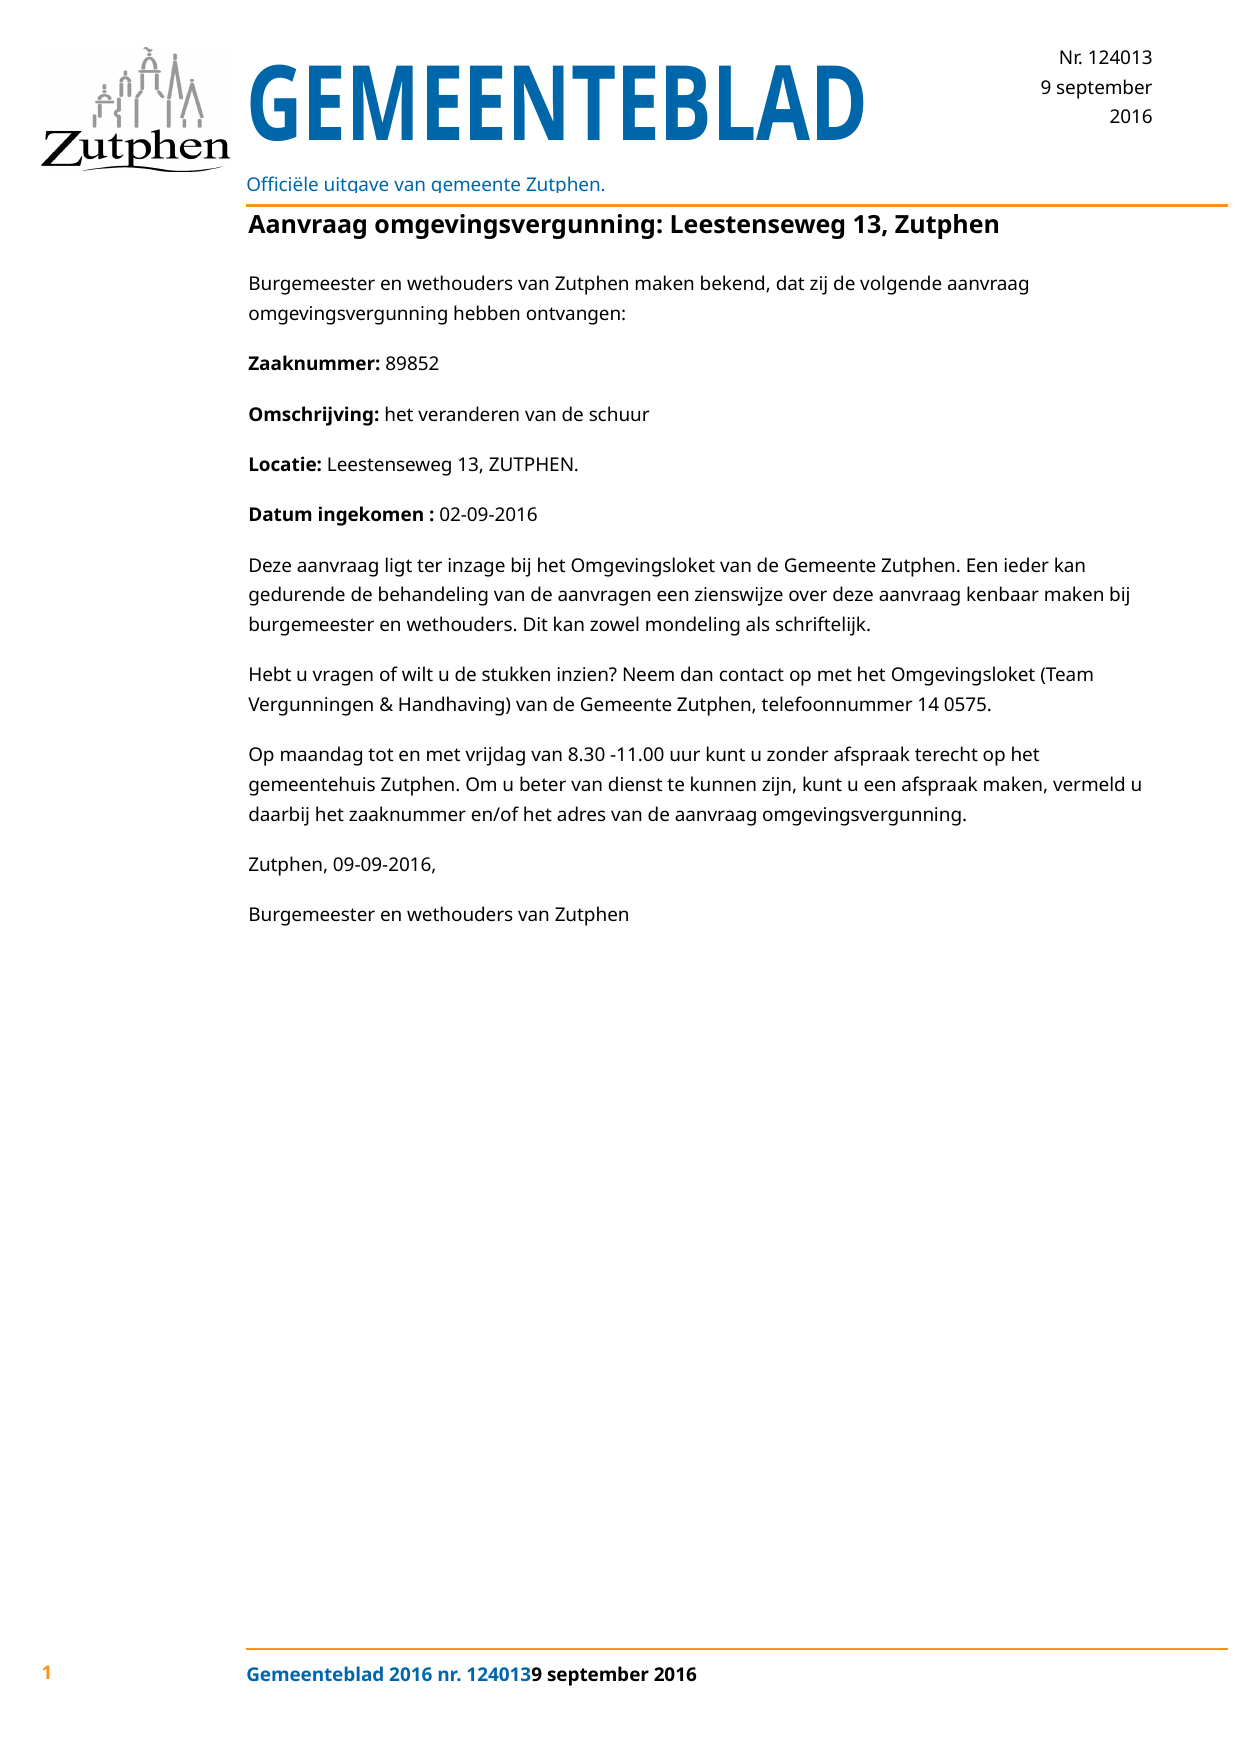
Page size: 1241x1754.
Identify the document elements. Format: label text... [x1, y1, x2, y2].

text Omschrijving: het veranderen van de schuur [248, 401, 1152, 426]
text Zutphen, 09-09-2016, [248, 851, 1152, 877]
text Burgemeester en wethouders van Zutphen maken bekend, dat zij de volgende aanvraag omgevingsvergunning hebben ontvangen: [248, 270, 1152, 326]
text Zaaknummer: 89852 [248, 350, 1152, 376]
text Hebt u vragen of wilt u de stukken inzien? Neem dan contact op met het Omgevingsloket (Team Vergunningen & Handhaving) van de Gemeente Zutphen, telefoonnummer 14 0575. [248, 662, 1152, 717]
text Burgemeester en wethouders van Zutphen [248, 902, 1152, 927]
text Datum ingekomen : 02-09-2016 [248, 502, 1152, 527]
text Locatie: Leestenseweg 13, ZUTPHEN. [248, 451, 1152, 477]
picture [41, 47, 231, 172]
text Aanvraag omgevingsvergunning: Leestenseweg 13, Zutphen [248, 207, 1152, 241]
text Op maandag tot en met vrijdag van 8.30 -11.00 uur kunt u zonder afspraak terecht op het gemeentehuis Zutphen. Om u beter van dienst te kunnen zijn, kunt u een afspraak maken, vermeld u daarbij het zaaknummer en/of het adres van de aanvraag omgevingsvergunning. [248, 742, 1152, 826]
text Deze aanvraag ligt ter inzage bij het Omgevingsloket van de Gemeente Zutphen. Een ieder kan gedurende de behandeling van de aanvragen een zienswijze over deze aanvraag kenbaar maken bij burgemeester en wethouders. Dit kan zowel mondeling als schriftelijk. [248, 552, 1152, 637]
